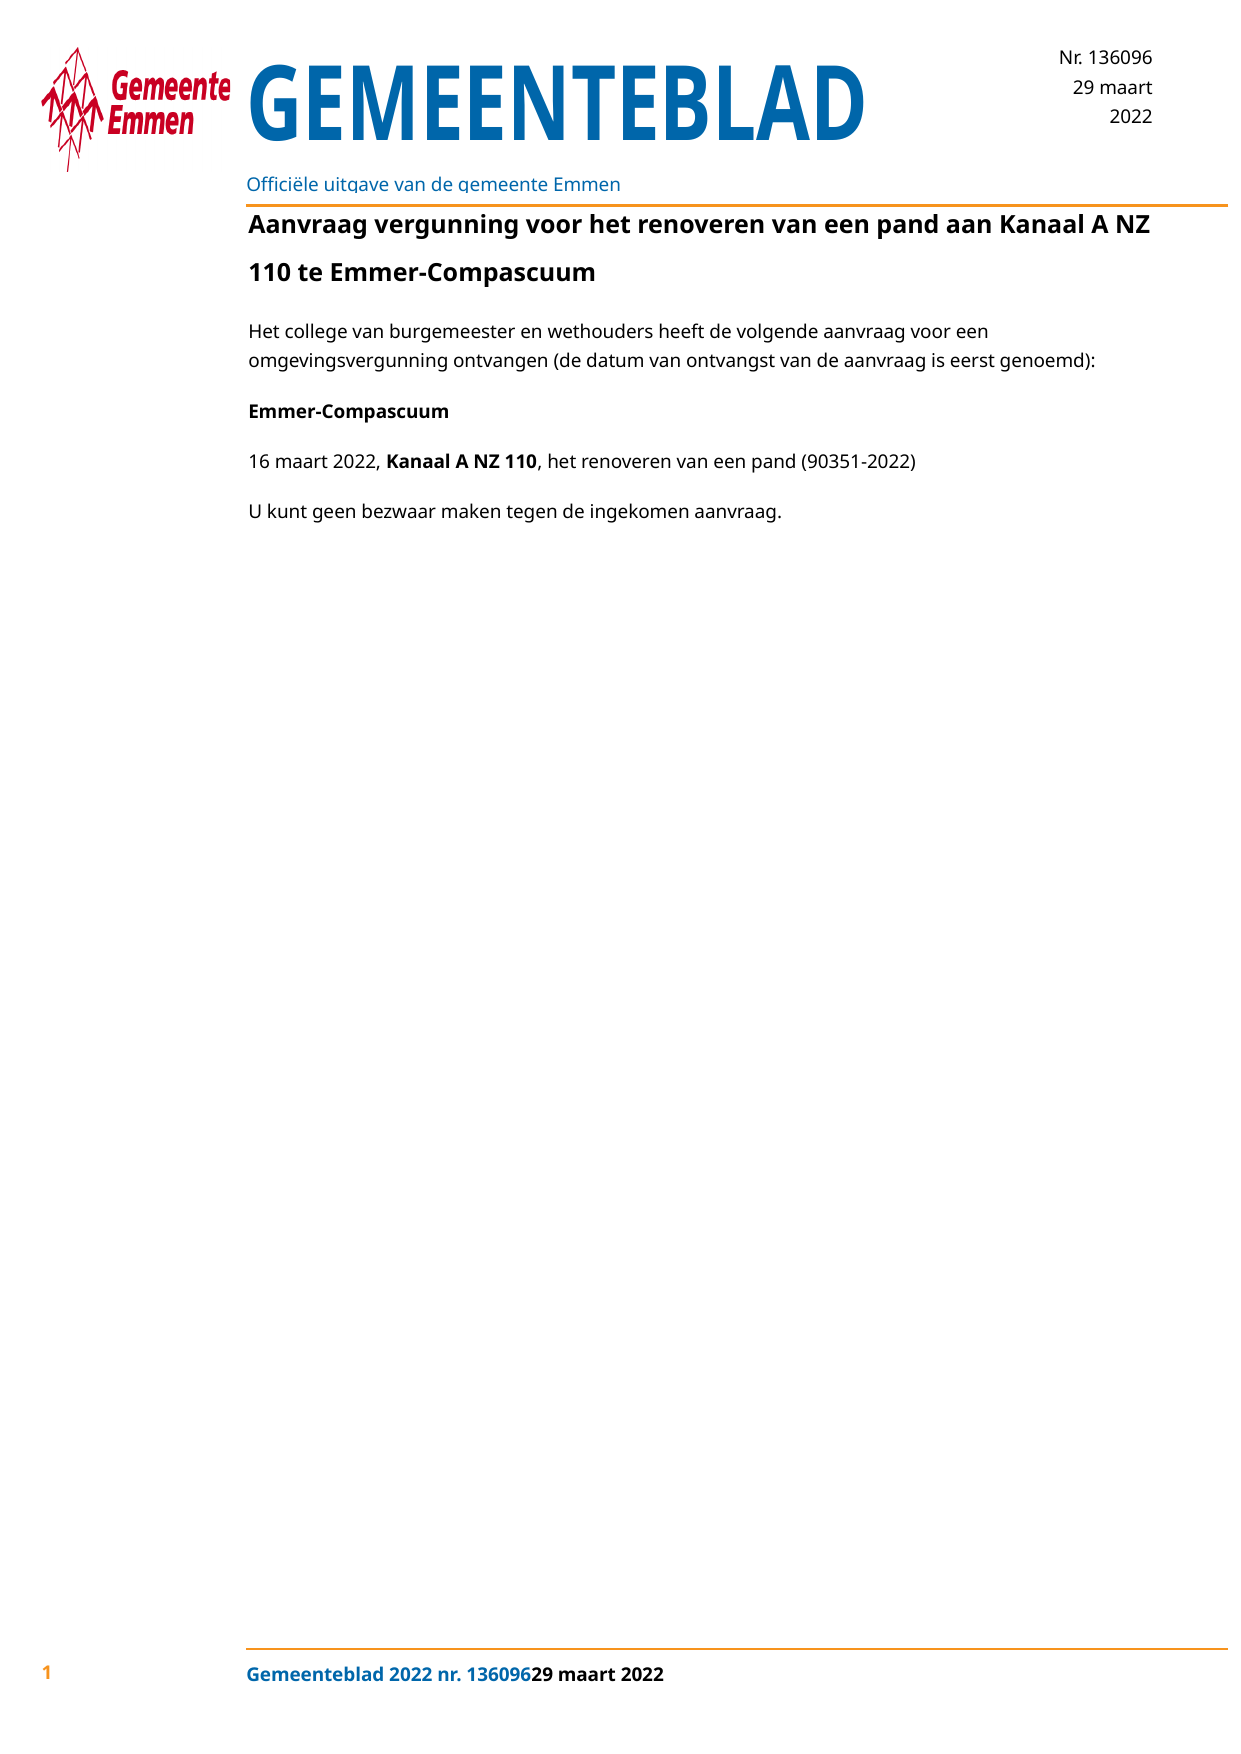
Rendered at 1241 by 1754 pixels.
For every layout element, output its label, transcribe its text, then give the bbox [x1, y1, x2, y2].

text Aanvraag vergunning voor het renoveren van een pand aan Kanaal A NZ 110 te Emmer-Compascuum [248, 207, 1152, 288]
text Emmer-Compascuum [248, 398, 1152, 424]
text U kunt geen bezwaar maken tegen de ingekomen aanvraag. [248, 499, 1152, 524]
picture [41, 47, 231, 172]
text 16 maart 2022, Kanaal A NZ 110, het renoveren van een pand (90351-2022) [248, 448, 1152, 474]
text Het college van burgemeester en wethouders heeft de volgende aanvraag voor een omgevingsvergunning ontvangen (de datum van ontvangst van de aanvraag is eerst genoemd): [248, 318, 1152, 373]
